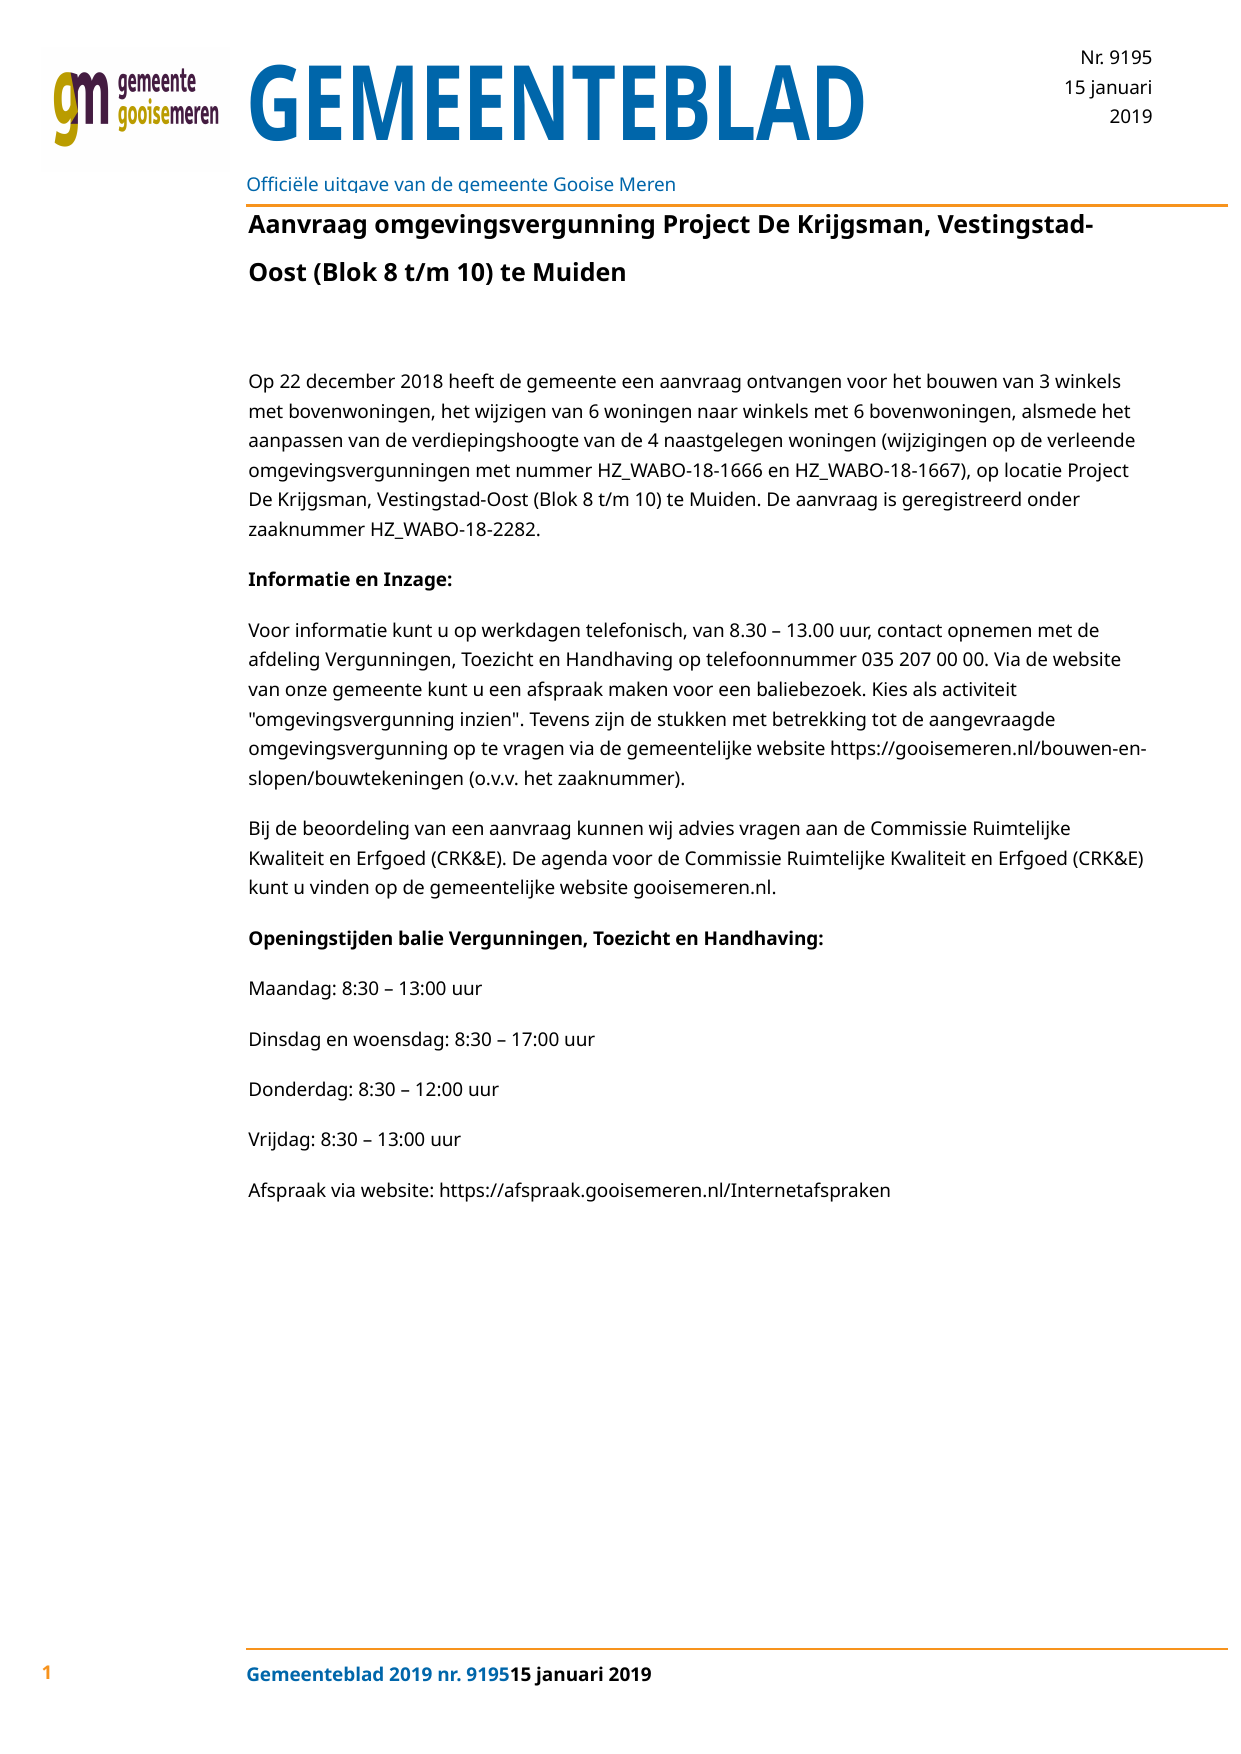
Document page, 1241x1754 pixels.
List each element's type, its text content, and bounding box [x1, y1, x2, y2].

text Donderdag: 8:30 – 12:00 uur [248, 1076, 1152, 1102]
text Openingstijden balie Vergunningen, Toezicht en Handhaving: [248, 925, 1152, 951]
text Aanvraag omgevingsvergunning Project De Krijgsman, Vestingstad-Oost (Blok 8 t/m 10) te Muiden [248, 207, 1152, 288]
text Bij de beoordeling van een aanvraag kunnen wij advies vragen aan de Commissie Ruimtelijke Kwaliteit en Erfgoed (CRK&E). De agenda voor de Commissie Ruimtelijke Kwaliteit en Erfgoed (CRK&E) kunt u vinden op de gemeentelijke website gooisemeren.nl. [248, 815, 1152, 900]
text Voor informatie kunt u op werkdagen telefonisch, van 8.30 – 13.00 uur, contact opnemen met de afdeling Vergunningen, Toezicht en Handhaving op telefoonnummer 035 207 00 00. Via de website van onze gemeente kunt u een afspraak maken voor een baliebezoek. Kies als activiteit "omgevingsvergunning inzien". Tevens zijn de stukken met betrekking tot de aangevraagde omgevingsvergunning op te vragen via de gemeentelijke website https://gooisemeren.nl/bouwen-en-slopen/bouwtekeningen (o.v.v. het zaaknummer). [248, 617, 1152, 791]
text Op 22 december 2018 heeft de gemeente een aanvraag ontvangen voor het bouwen van 3 winkels met bovenwoningen, het wijzigen van 6 woningen naar winkels met 6 bovenwoningen, alsmede het aanpassen van de verdiepingshoogte van de 4 naastgelegen woningen (wijzigingen op de verleende omgevingsvergunningen met nummer HZ_WABO-18-1666 en HZ_WABO-18-1667), op locatie Project De Krijgsman, Vestingstad-Oost (Blok 8 t/m 10) te Muiden. De aanvraag is geregistreerd onder zaaknummer HZ_WABO-18-2282. [248, 368, 1152, 542]
text Vrijdag: 8:30 – 13:00 uur [248, 1127, 1152, 1152]
text Dinsdag en woensdag: 8:30 – 17:00 uur [248, 1026, 1152, 1052]
text Informatie en Inzage: [248, 567, 1152, 592]
text Maandag: 8:30 – 13:00 uur [248, 975, 1152, 1001]
text Afspraak via website: https://afspraak.gooisemeren.nl/Internetafspraken [248, 1177, 1152, 1203]
picture [41, 47, 231, 172]
